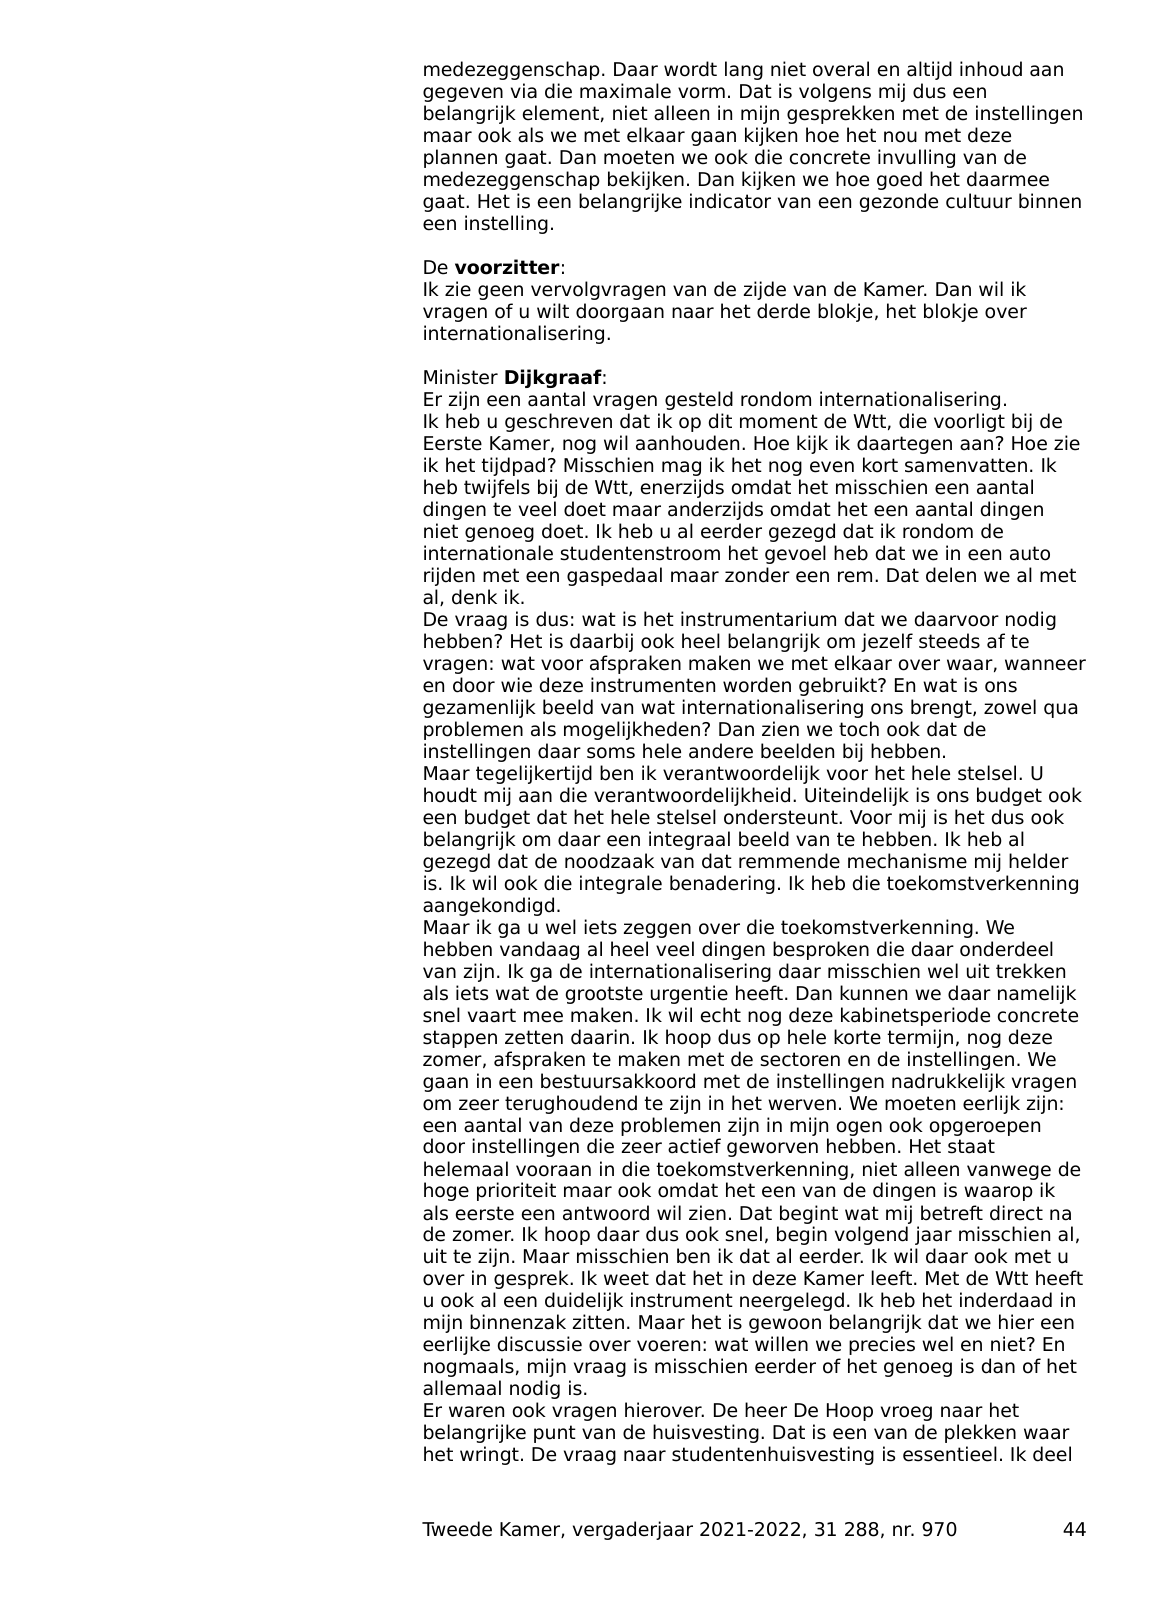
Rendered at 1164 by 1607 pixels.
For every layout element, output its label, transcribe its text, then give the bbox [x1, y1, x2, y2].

text Er zijn een aantal vragen gesteld rondom internationalisering. [422, 389, 1087, 411]
text De vraag is dus: wat is het instrumentarium dat we daarvoor nodig hebben? Het is daarbij ook heel belangrijk om jezelf steeds af te vragen: wat voor afspraken maken we met elkaar over waar, wanneer en door wie deze instrumenten worden gebruikt? En wat is ons gezamenlijk beeld van wat internationalisering ons brengt, zowel qua problemen als mogelijkheden? Dan zien we toch ook dat de instellingen daar soms hele andere beelden bij hebben. [422, 609, 1087, 763]
text Minister Dijkgraaf: [422, 367, 1087, 389]
text medezeggenschap. Daar wordt lang niet overal en altijd inhoud aan gegeven via die maximale vorm. Dat is volgens mij dus een belangrijk element, niet alleen in mijn gesprekken met de instellingen maar ook als we met elkaar gaan kijken hoe het nou met deze plannen gaat. Dan moeten we ook die concrete invulling van de medezeggenschap bekijken. Dan kijken we hoe goed het daarmee gaat. Het is een belangrijke indicator van een gezonde cultuur binnen een instelling. [422, 59, 1087, 235]
text Maar ik ga u wel iets zeggen over die toekomstverkenning. We hebben vandaag al heel veel dingen besproken die daar onderdeel van zijn. Ik ga de internationalisering daar misschien wel uit trekken als iets wat de grootste urgentie heeft. Dan kunnen we daar namelijk snel vaart mee maken. Ik wil echt nog deze kabinetsperiode concrete stappen zetten daarin. Ik hoop dus op hele korte termijn, nog deze zomer, afspraken te maken met de sectoren en de instellingen. We gaan in een bestuursakkoord met de instellingen nadrukkelijk vragen om zeer terughoudend te zijn in het werven. We moeten eerlijk zijn: een aantal van deze problemen zijn in mijn ogen ook opgeroepen door instellingen die zeer actief geworven hebben. Het staat helemaal vooraan in die toekomstverkenning, niet alleen vanwege de hoge prioriteit maar ook omdat het een van de dingen is waarop ik als eerste een antwoord wil zien. Dat begint wat mij betreft direct na de zomer. Ik hoop daar dus ook snel, begin volgend jaar misschien al, uit te zijn. Maar misschien ben ik dat al eerder. Ik wil daar ook met u over in gesprek. Ik weet dat het in deze Kamer leeft. Met de Wtt heeft u ook al een duidelijk instrument neergelegd. Ik heb het inderdaad in mijn binnenzak zitten. Maar het is gewoon belangrijk dat we hier een eerlijke discussie over voeren: wat willen we precies wel en niet? En nogmaals, mijn vraag is misschien eerder of het genoeg is dan of het allemaal nodig is. [422, 917, 1087, 1400]
text Ik heb u geschreven dat ik op dit moment de Wtt, die voorligt bij de Eerste Kamer, nog wil aanhouden. Hoe kijk ik daartegen aan? Hoe zie ik het tijdpad? Misschien mag ik het nog even kort samenvatten. Ik heb twijfels bij de Wtt, enerzijds omdat het misschien een aantal dingen te veel doet maar anderzijds omdat het een aantal dingen niet genoeg doet. Ik heb u al eerder gezegd dat ik rondom de internationale studentenstroom het gevoel heb dat we in een auto rijden met een gaspedaal maar zonder een rem. Dat delen we al met al, denk ik. [422, 411, 1087, 609]
text Er waren ook vragen hierover. De heer De Hoop vroeg naar het belangrijke punt van de huisvesting. Dat is een van de plekken waar het wringt. De vraag naar studentenhuisvesting is essentieel. Ik deel [422, 1400, 1087, 1466]
text De voorzitter: [422, 257, 1087, 279]
text Ik zie geen vervolgvragen van de zijde van de Kamer. Dan wil ik vragen of u wilt doorgaan naar het derde blokje, het blokje over internationalisering. [422, 279, 1087, 345]
text Maar tegelijkertijd ben ik verantwoordelijk voor het hele stelsel. U houdt mij aan die verantwoordelijkheid. Uiteindelijk is ons budget ook een budget dat het hele stelsel ondersteunt. Voor mij is het dus ook belangrijk om daar een integraal beeld van te hebben. Ik heb al gezegd dat de noodzaak van dat remmende mechanisme mij helder is. Ik wil ook die integrale benadering. Ik heb die toekomstverkenning aangekondigd. [422, 763, 1087, 917]
